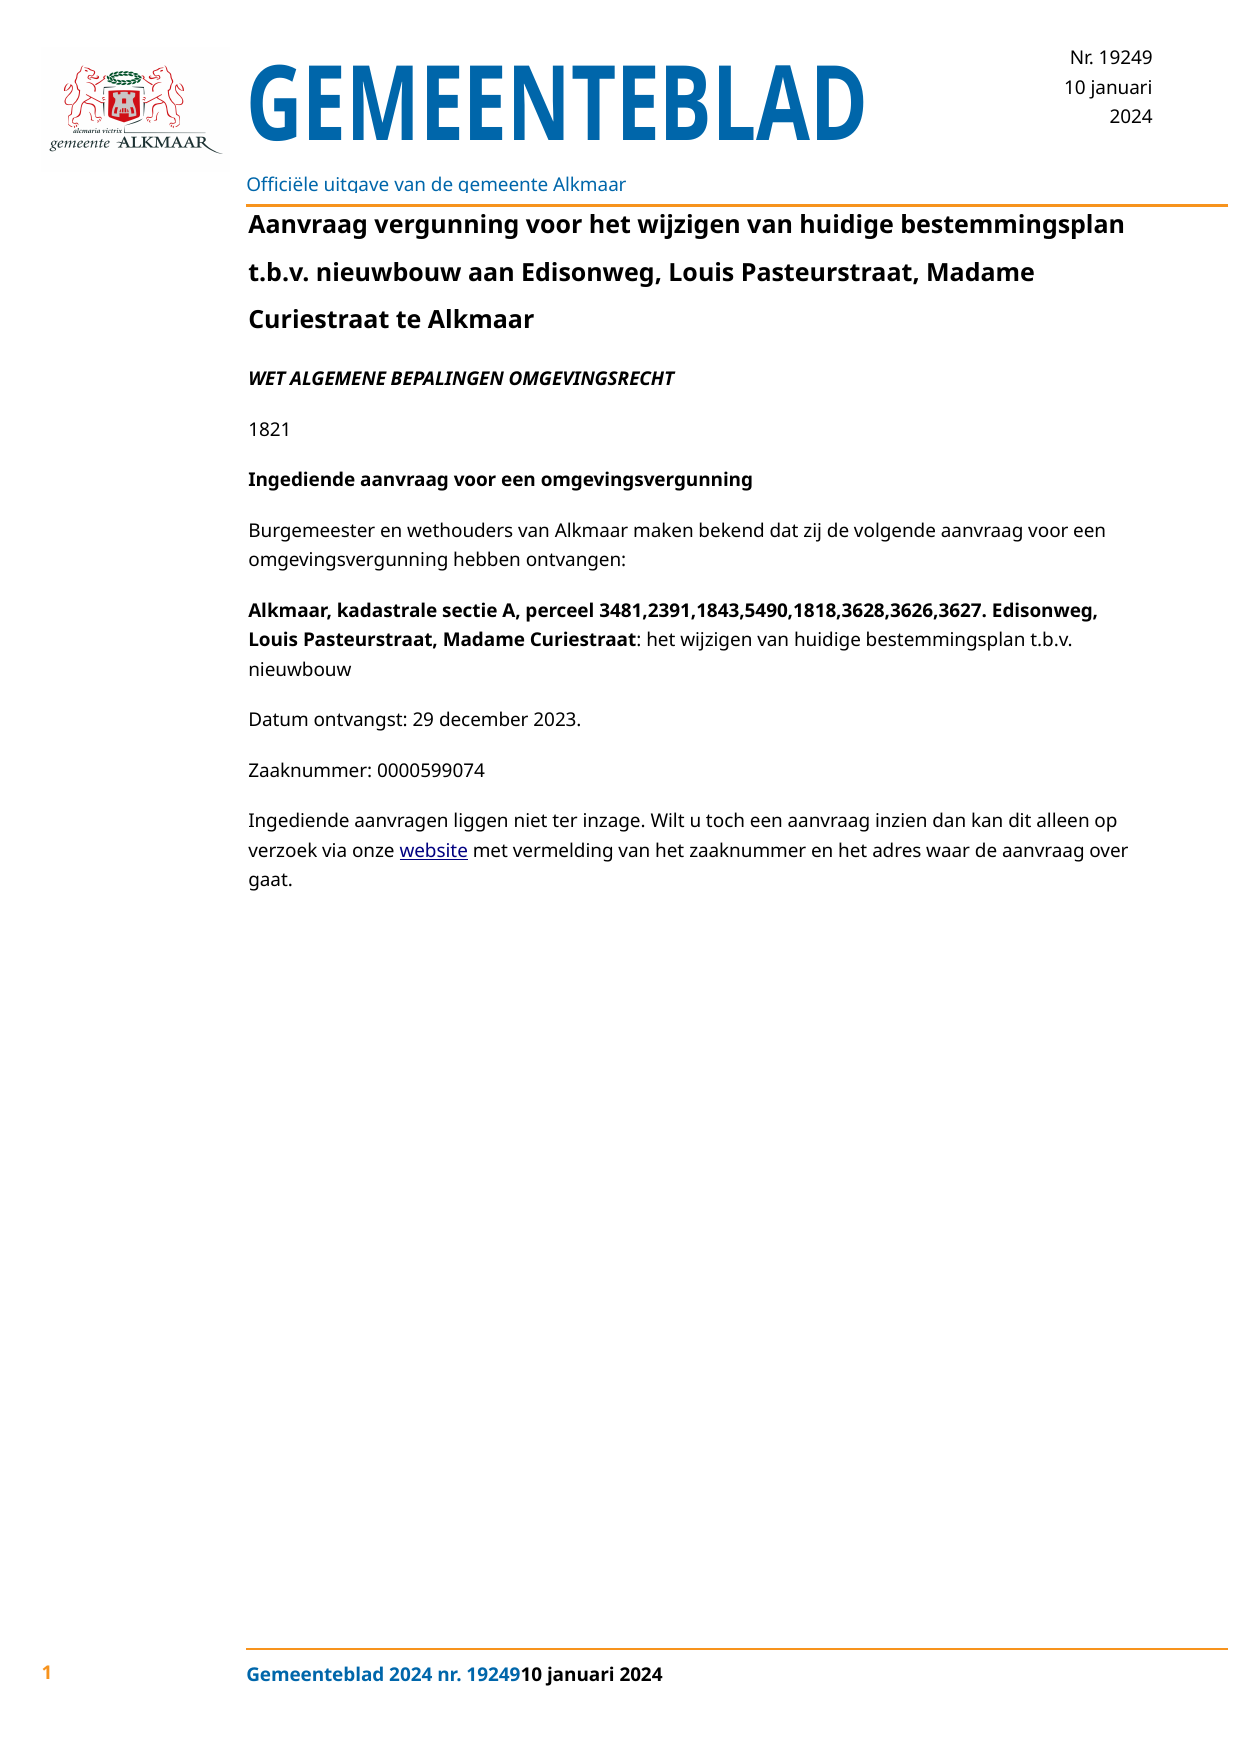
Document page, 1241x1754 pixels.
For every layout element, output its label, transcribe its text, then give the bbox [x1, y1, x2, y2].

text Alkmaar, kadastrale sectie A, perceel 3481,2391,1843,5490,1818,3628,3626,3627. Edisonweg, Louis Pasteurstraat, Madame Curiestraat: het wijzigen van huidige bestemmingsplan t.b.v. nieuwbouw [248, 597, 1152, 682]
text Ingediende aanvragen liggen niet ter inzage. Wilt u toch een aanvraag inzien dan kan dit alleen op verzoek via onze website met vermelding van het zaaknummer en het adres waar de aanvraag over gaat. [248, 807, 1152, 892]
picture [41, 47, 231, 172]
text Zaaknummer: 0000599074 [248, 757, 1152, 782]
text Ingediende aanvraag voor een omgevingsvergunning [248, 466, 1152, 492]
text WET ALGEMENE BEPALINGEN OMGEVINGSRECHT [248, 366, 1152, 391]
text 1821 [248, 416, 1152, 442]
text Datum ontvangst: 29 december 2023. [248, 706, 1152, 732]
text Aanvraag vergunning voor het wijzigen van huidige bestemmingsplan t.b.v. nieuwbouw aan Edisonweg, Louis Pasteurstraat, Madame Curiestraat te Alkmaar [248, 207, 1152, 336]
text Burgemeester en wethouders van Alkmaar maken bekend dat zij de volgende aanvraag voor een omgevingsvergunning hebben ontvangen: [248, 517, 1152, 572]
